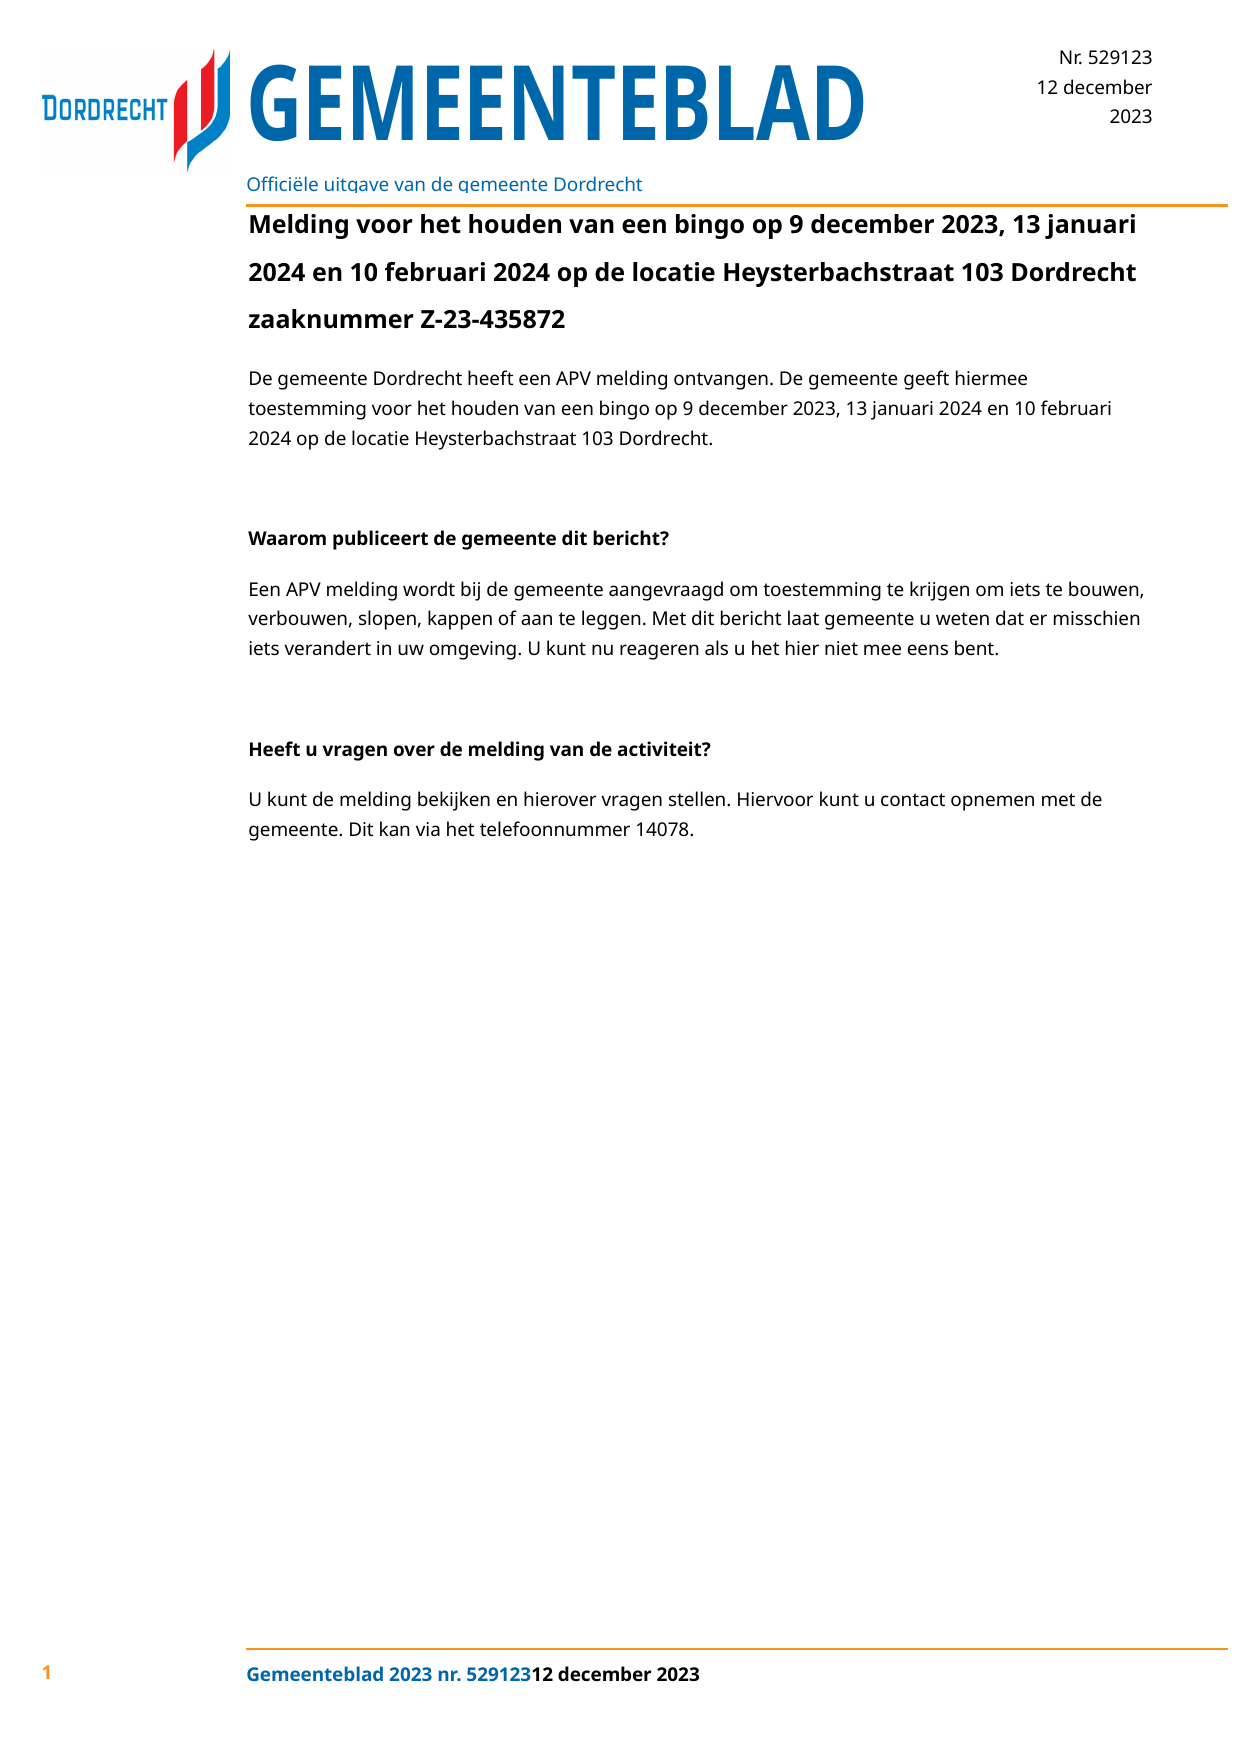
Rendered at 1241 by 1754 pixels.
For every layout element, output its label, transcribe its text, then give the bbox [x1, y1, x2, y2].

text Heeft u vragen over de melding van de activiteit? [248, 736, 1152, 762]
text U kunt de melding bekijken en hierover vragen stellen. Hiervoor kunt u contact opnemen met de gemeente. Dit kan via het telefoonnummer 14078. [248, 786, 1152, 842]
text Waarom publiceert de gemeente dit bericht? [248, 526, 1152, 551]
picture [41, 47, 231, 172]
text De gemeente Dordrecht heeft een APV melding ontvangen. De gemeente geeft hiermee toestemming voor het houden van een bingo op 9 december 2023, 13 januari 2024 en 10 februari 2024 op de locatie Heysterbachstraat 103 Dordrecht. [248, 366, 1152, 450]
text Melding voor het houden van een bingo op 9 december 2023, 13 januari 2024 en 10 februari 2024 op de locatie Heysterbachstraat 103 Dordrecht zaaknummer Z-23-435872 [248, 207, 1152, 336]
text Een APV melding wordt bij de gemeente aangevraagd om toestemming te krijgen om iets te bouwen, verbouwen, slopen, kappen of aan te leggen. Met dit bericht laat gemeente u weten dat er misschien iets verandert in uw omgeving. U kunt nu reageren als u het hier niet mee eens bent. [248, 576, 1152, 661]
